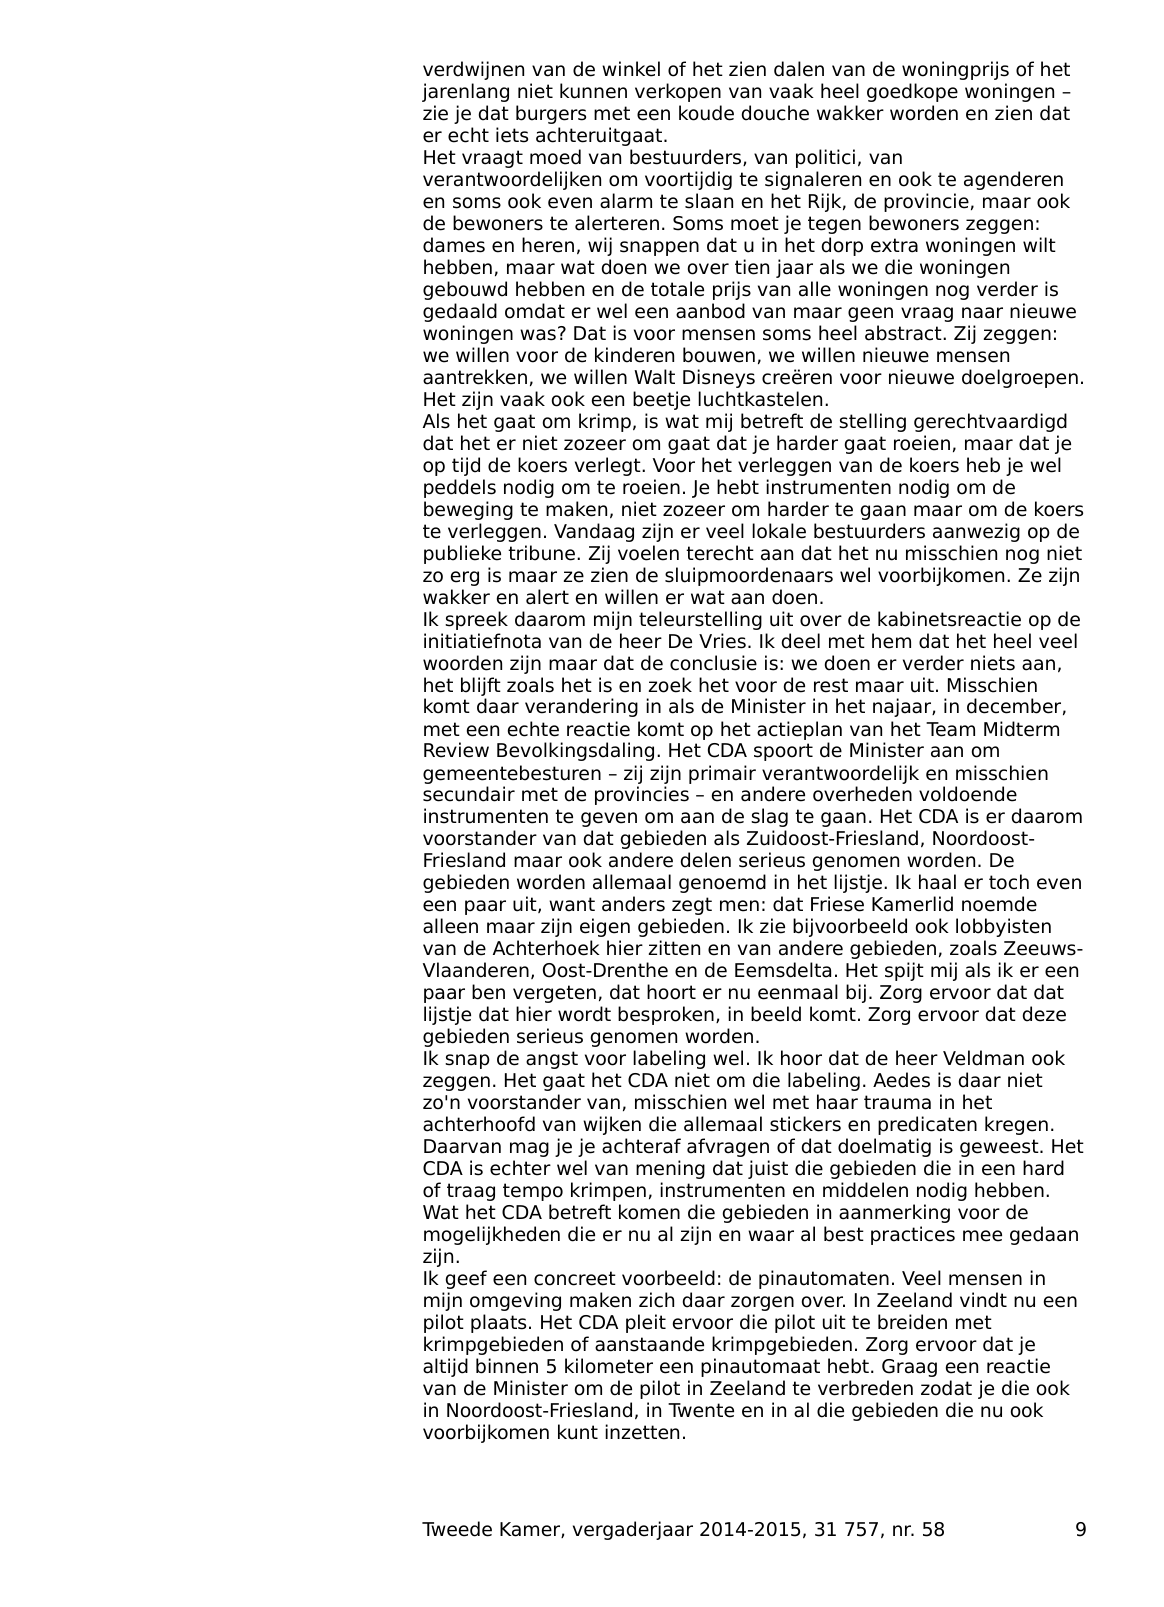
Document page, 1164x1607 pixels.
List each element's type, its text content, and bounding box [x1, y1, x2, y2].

text verdwijnen van de winkel of het zien dalen van de woningprijs of het jarenlang niet kunnen verkopen van vaak heel goedkope woningen – zie je dat burgers met een koude douche wakker worden en zien dat er echt iets achteruitgaat. [422, 59, 1087, 147]
text Ik snap de angst voor labeling wel. Ik hoor dat de heer Veldman ook zeggen. Het gaat het CDA niet om die labeling. Aedes is daar niet zo'n voorstander van, misschien wel met haar trauma in het achterhoofd van wijken die allemaal stickers en predicaten kregen. Daarvan mag je je achteraf afvragen of dat doelmatig is geweest. Het CDA is echter wel van mening dat juist die gebieden die in een hard of traag tempo krimpen, instrumenten en middelen nodig hebben. Wat het CDA betreft komen die gebieden in aanmerking voor de mogelijkheden die er nu al zijn en waar al best practices mee gedaan zijn. [422, 1048, 1087, 1268]
text Het vraagt moed van bestuurders, van politici, van verantwoordelijken om voortijdig te signaleren en ook te agenderen en soms ook even alarm te slaan en het Rijk, de provincie, maar ook de bewoners te alerteren. Soms moet je tegen bewoners zeggen: dames en heren, wij snappen dat u in het dorp extra woningen wilt hebben, maar wat doen we over tien jaar als we die woningen gebouwd hebben en de totale prijs van alle woningen nog verder is gedaald omdat er wel een aanbod van maar geen vraag naar nieuwe woningen was? Dat is voor mensen soms heel abstract. Zij zeggen: we willen voor de kinderen bouwen, we willen nieuwe mensen aantrekken, we willen Walt Disneys creëren voor nieuwe doelgroepen. Het zijn vaak ook een beetje luchtkastelen. [422, 147, 1087, 411]
text Ik spreek daarom mijn teleurstelling uit over de kabinetsreactie op de initiatiefnota van de heer De Vries. Ik deel met hem dat het heel veel woorden zijn maar dat de conclusie is: we doen er verder niets aan, het blijft zoals het is en zoek het voor de rest maar uit. Misschien komt daar verandering in als de Minister in het najaar, in december, met een echte reactie komt op het actieplan van het Team Midterm Review Bevolkingsdaling. Het CDA spoort de Minister aan om gemeentebesturen – zij zijn primair verantwoordelijk en misschien secundair met de provincies – en andere overheden voldoende instrumenten te geven om aan de slag te gaan. Het CDA is er daarom voorstander van dat gebieden als Zuidoost-Friesland, Noordoost-Friesland maar ook andere delen serieus genomen worden. De gebieden worden allemaal genoemd in het lijstje. Ik haal er toch even een paar uit, want anders zegt men: dat Friese Kamerlid noemde alleen maar zijn eigen gebieden. Ik zie bijvoorbeeld ook lobbyisten van de Achterhoek hier zitten en van andere gebieden, zoals Zeeuws-Vlaanderen, Oost-Drenthe en de Eemsdelta. Het spijt mij als ik er een paar ben vergeten, dat hoort er nu eenmaal bij. Zorg ervoor dat dat lijstje dat hier wordt besproken, in beeld komt. Zorg ervoor dat deze gebieden serieus genomen worden. [422, 608, 1087, 1048]
text Ik geef een concreet voorbeeld: de pinautomaten. Veel mensen in mijn omgeving maken zich daar zorgen over. In Zeeland vindt nu een pilot plaats. Het CDA pleit ervoor die pilot uit te breiden met krimpgebieden of aanstaande krimpgebieden. Zorg ervoor dat je altijd binnen 5 kilometer een pinautomaat hebt. Graag een reactie van de Minister om de pilot in Zeeland te verbreden zodat je die ook in Noordoost-Friesland, in Twente en in al die gebieden die nu ook voorbijkomen kunt inzetten. [422, 1268, 1087, 1444]
text Als het gaat om krimp, is wat mij betreft de stelling gerechtvaardigd dat het er niet zozeer om gaat dat je harder gaat roeien, maar dat je op tijd de koers verlegt. Voor het verleggen van de koers heb je wel peddels nodig om te roeien. Je hebt instrumenten nodig om de beweging te maken, niet zozeer om harder te gaan maar om de koers te verleggen. Vandaag zijn er veel lokale bestuurders aanwezig op de publieke tribune. Zij voelen terecht aan dat het nu misschien nog niet zo erg is maar ze zien de sluipmoordenaars wel voorbijkomen. Ze zijn wakker en alert en willen er wat aan doen. [422, 411, 1087, 608]
